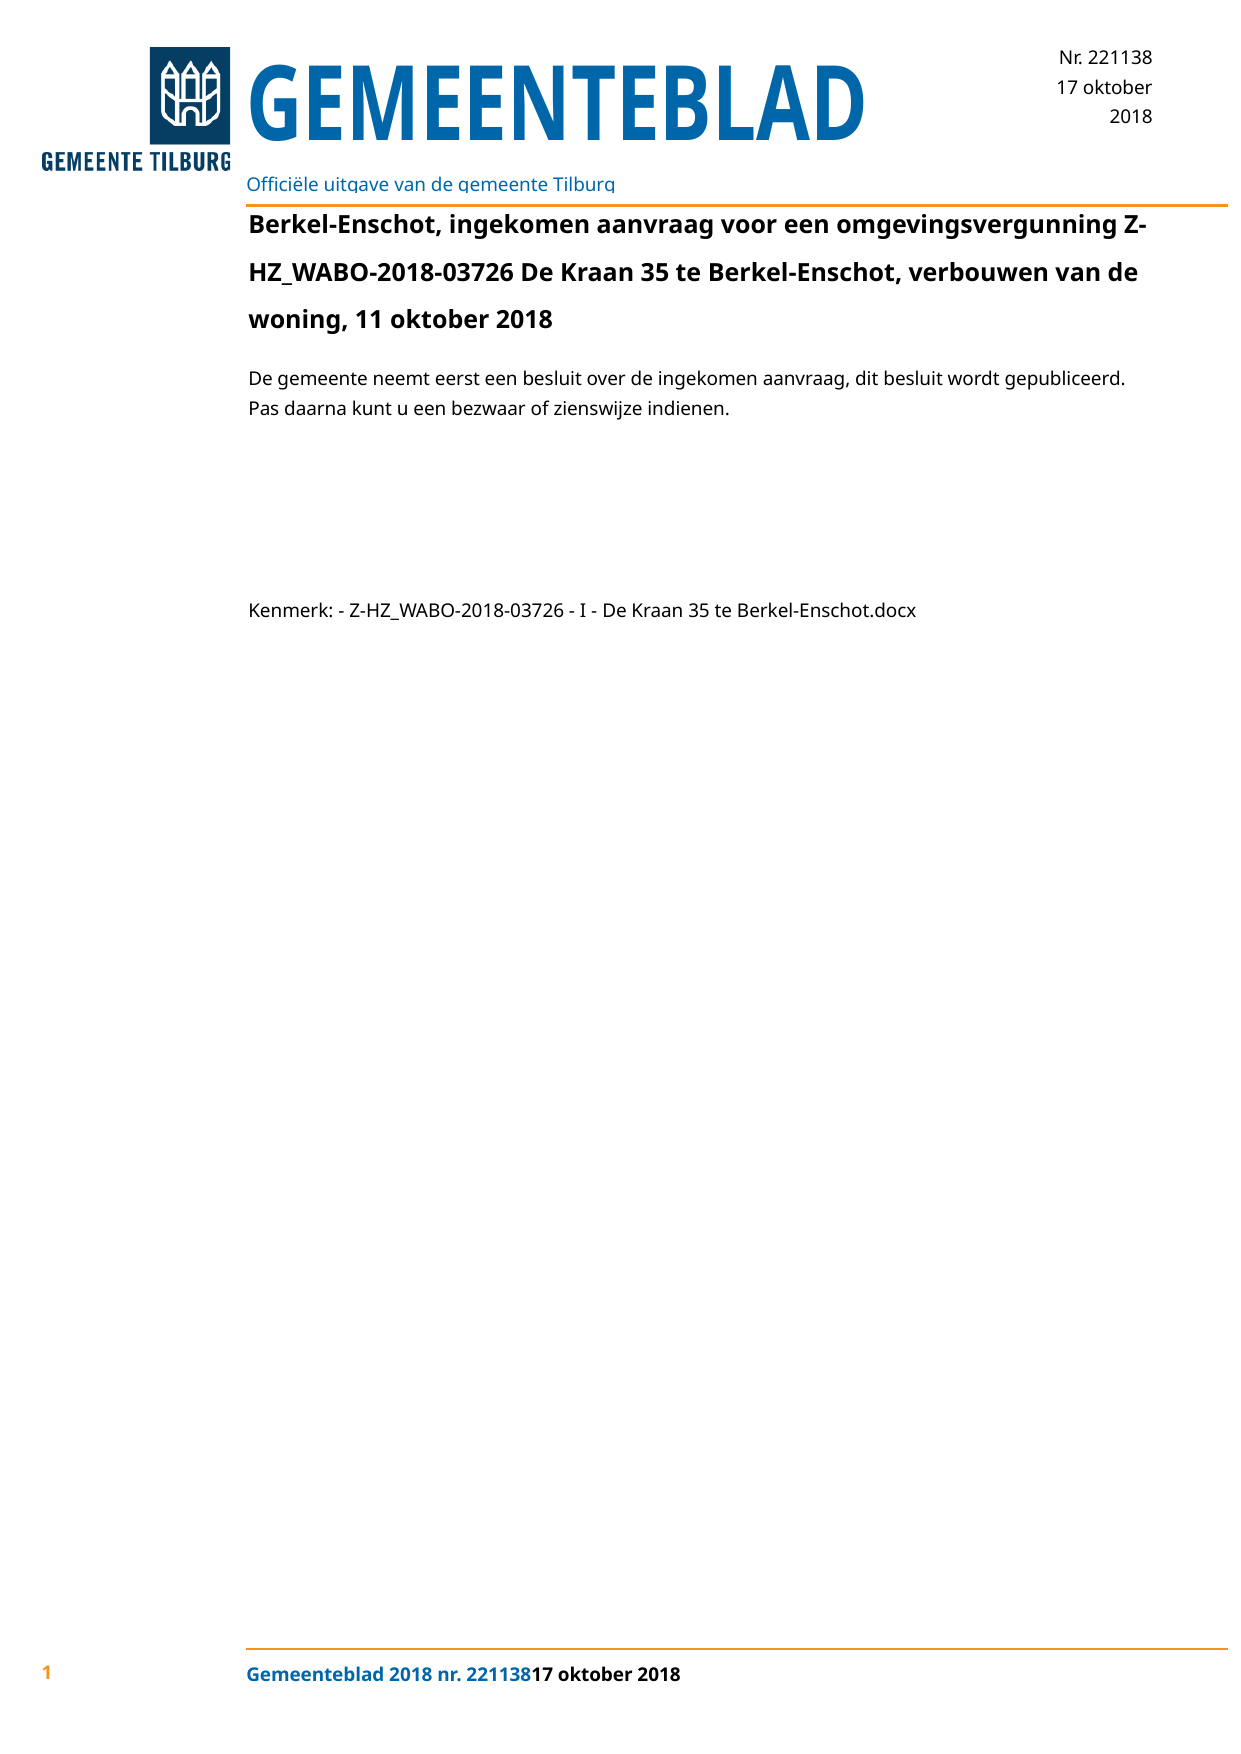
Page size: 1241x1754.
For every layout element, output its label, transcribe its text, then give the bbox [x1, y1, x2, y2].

picture [41, 47, 231, 172]
text Berkel-Enschot, ingekomen aanvraag voor een omgevingsvergunning Z-HZ_WABO-2018-03726 De Kraan 35 te Berkel-Enschot, verbouwen van de woning, 11 oktober 2018 [248, 207, 1152, 336]
text Kenmerk: - Z-HZ_WABO-2018-03726 - I - De Kraan 35 te Berkel-Enschot.docx [248, 597, 1152, 622]
text De gemeente neemt eerst een besluit over de ingekomen aanvraag, dit besluit wordt gepubliceerd. Pas daarna kunt u een bezwaar of zienswijze indienen. [248, 366, 1152, 421]
